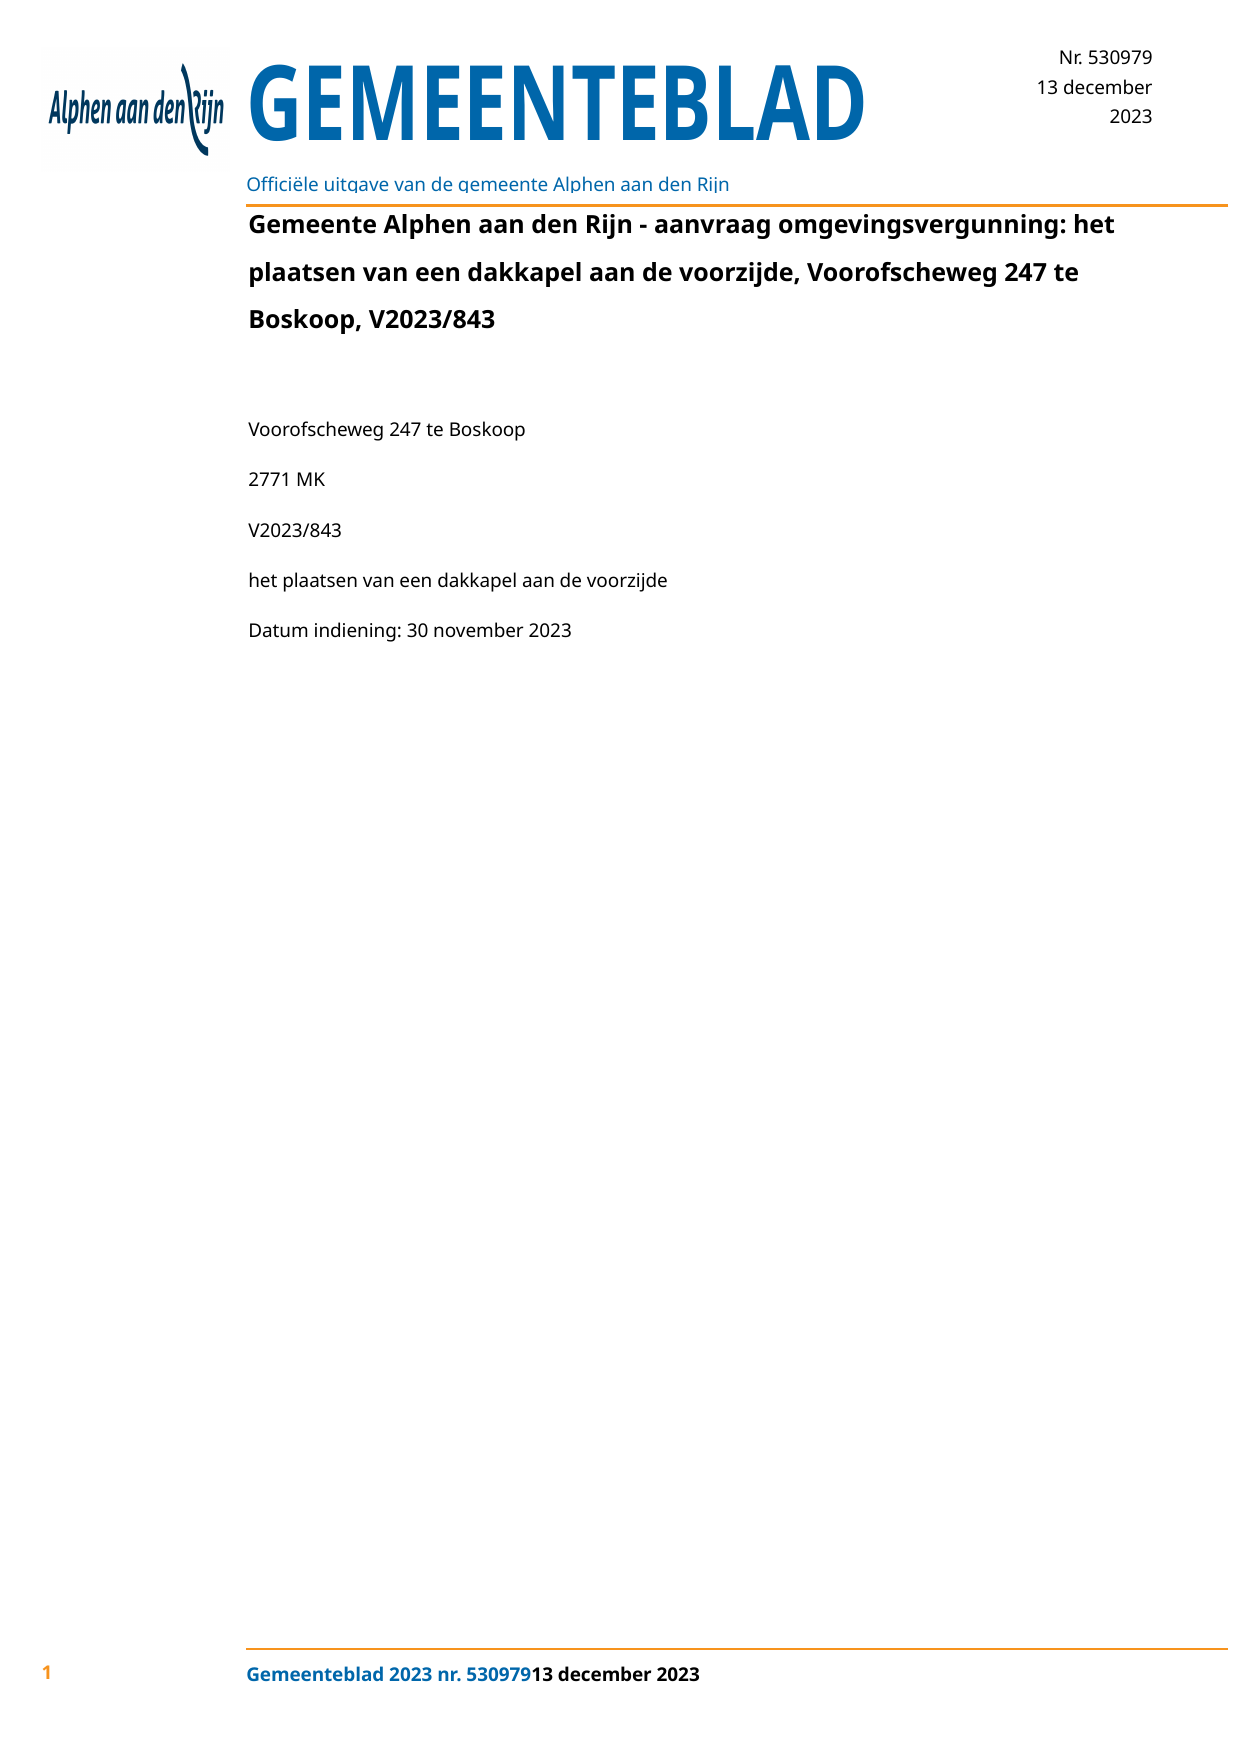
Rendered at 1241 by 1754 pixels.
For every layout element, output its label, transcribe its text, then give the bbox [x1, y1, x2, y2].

picture [41, 47, 231, 172]
text het plaatsen van een dakkapel aan de voorzijde [248, 567, 1152, 593]
text Voorofscheweg 247 te Boskoop [248, 416, 1152, 442]
text Gemeente Alphen aan den Rijn - aanvraag omgevingsvergunning: het plaatsen van een dakkapel aan de voorzijde, Voorofscheweg 247 te Boskoop, V2023/843 [248, 207, 1152, 336]
text V2023/843 [248, 517, 1152, 542]
text 2771 MK [248, 466, 1152, 492]
text Datum indiening: 30 november 2023 [248, 618, 1152, 643]
